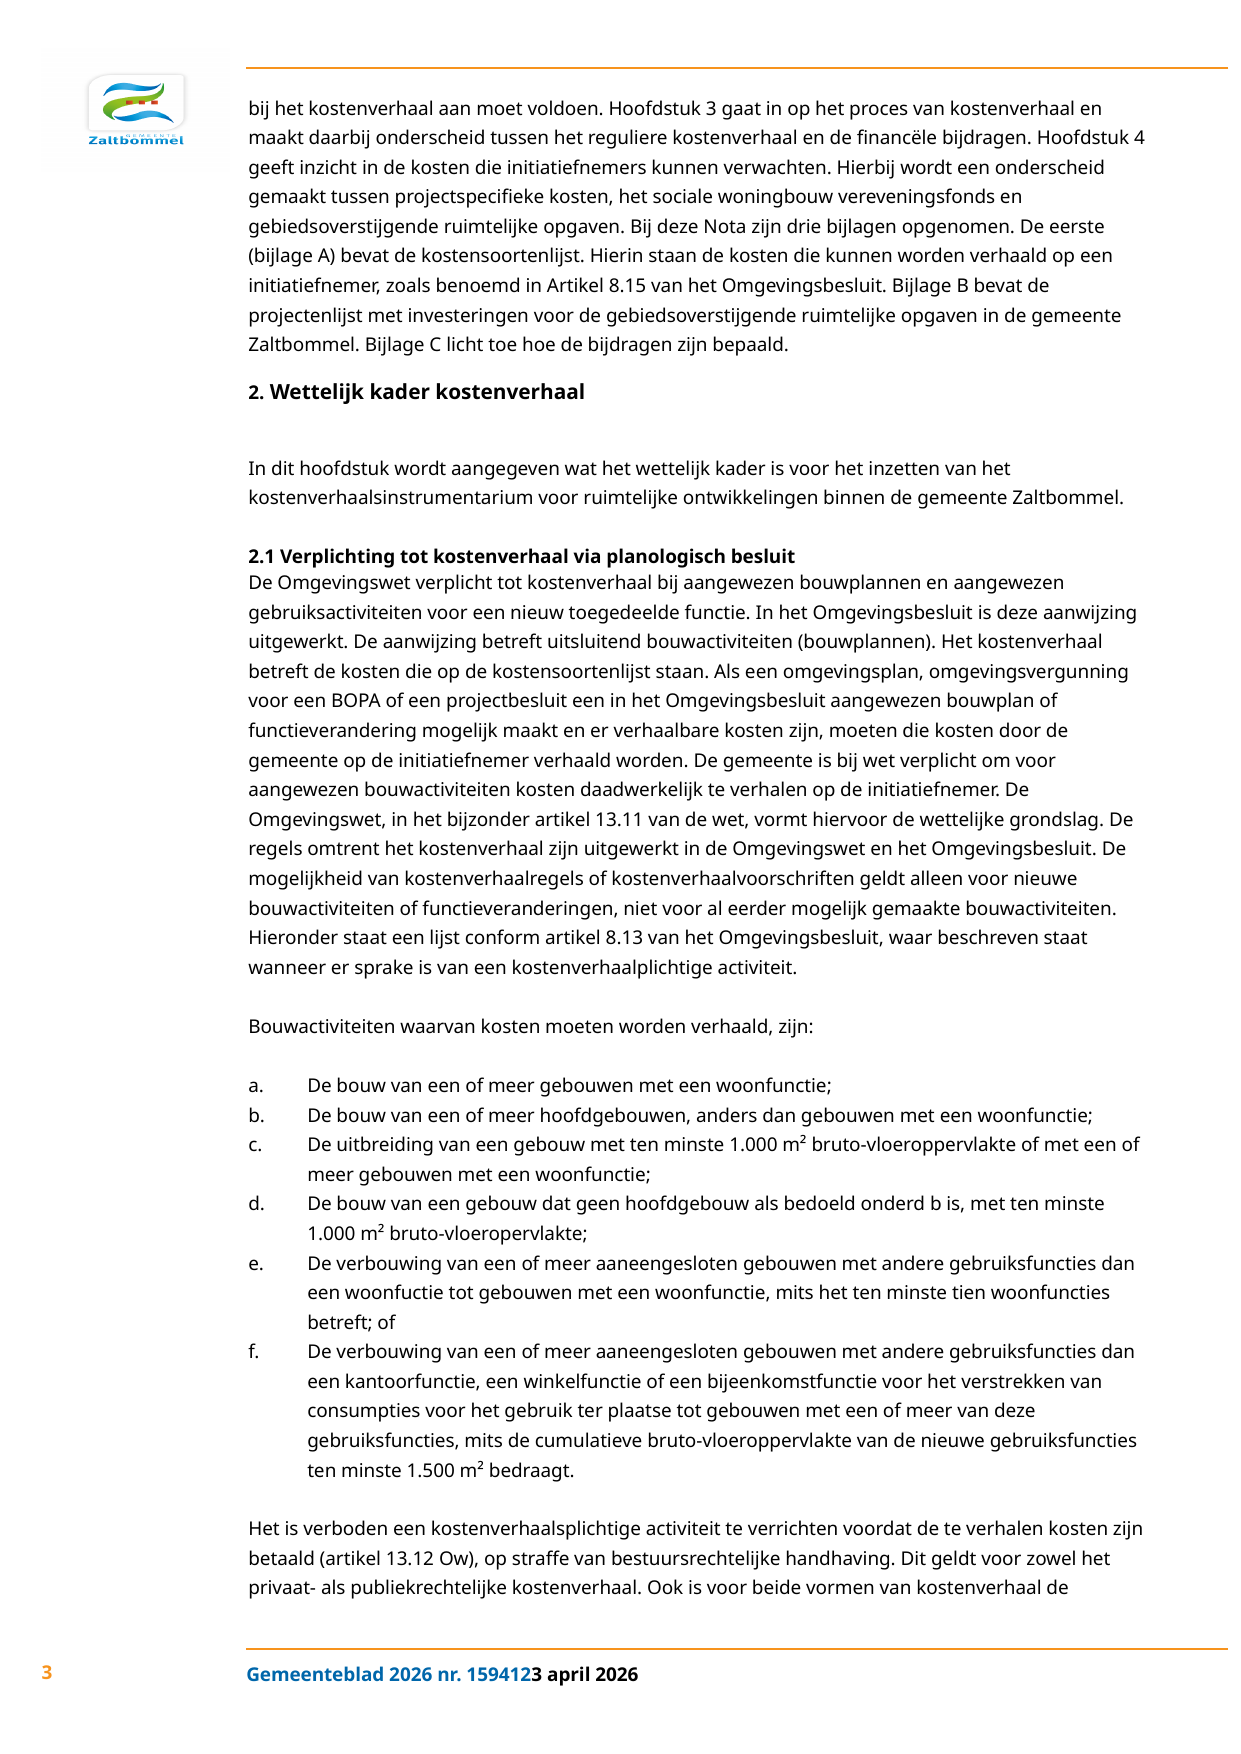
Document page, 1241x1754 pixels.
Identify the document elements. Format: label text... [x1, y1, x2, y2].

text 2.1 Verplichting tot kostenverhaal via planologisch besluit [248, 543, 1152, 569]
text bij het kostenverhaal aan moet voldoen. Hoofdstuk 3 gaat in op het proces van kostenverhaal en maakt daarbij onderscheid tussen het reguliere kostenverhaal en de financële bijdragen. Hoofdstuk 4 geeft inzicht in de kosten die initiatiefnemers kunnen verwachten. Hierbij wordt een onderscheid gemaakt tussen projectspecifieke kosten, het sociale woningbouw vereveningsfonds en gebiedsoverstijgende ruimtelijke opgaven. Bij deze Nota zijn drie bijlagen opgenomen. De eerste (bijlage A) bevat de kostensoortenlijst. Hierin staan de kosten die kunnen worden verhaald op een initiatiefnemer, zoals benoemd in Artikel 8.15 van het Omgevingsbesluit. Bijlage B bevat de projectenlijst met investeringen voor de gebiedsoverstijgende ruimtelijke opgaven in de gemeente Zaltbommel. Bijlage C licht toe hoe de bijdragen zijn bepaald. [248, 95, 1152, 357]
text Het is verboden een kostenverhaalsplichtige activiteit te verrichten voordat de te verhalen kosten zijn betaald (artikel 13.12 Ow), op straffe van bestuursrechtelijke handhaving. Dit geldt voor zowel het privaat- als publiekrechtelijke kostenverhaal. Ook is voor beide vormen van kostenverhaal de [248, 1515, 1152, 1600]
text 2. Wettelijk kader kostenverhaal [248, 377, 1152, 406]
picture [41, 47, 231, 172]
text De Omgevingswet verplicht tot kostenverhaal bij aangewezen bouwplannen en aangewezen gebruiksactiviteiten voor een nieuw toegedeelde functie. In het Omgevingsbesluit is deze aanwijzing uitgewerkt. De aanwijzing betreft uitsluitend bouwactiviteiten (bouwplannen). Het kostenverhaal betreft de kosten die op de kostensoortenlijst staan. Als een omgevingsplan, omgevingsvergunning voor een BOPA of een projectbesluit een in het Omgevingsbesluit aangewezen bouwplan of functieverandering mogelijk maakt en er verhaalbare kosten zijn, moeten die kosten door de gemeente op de initiatiefnemer verhaald worden. De gemeente is bij wet verplicht om voor aangewezen bouwactiviteiten kosten daadwerkelijk te verhalen op de initiatiefnemer. De Omgevingswet, in het bijzonder artikel 13.11 van de wet, vormt hiervoor de wettelijke grondslag. De regels omtrent het kostenverhaal zijn uitgewerkt in de Omgevingswet en het Omgevingsbesluit. De mogelijkheid van kostenverhaalregels of kostenverhaalvoorschriften geldt alleen voor nieuwe bouwactiviteiten of functieveranderingen, niet voor al eerder mogelijk gemaakte bouwactiviteiten. Hieronder staat een lijst conform artikel 8.13 van het Omgevingsbesluit, waar beschreven staat wanneer er sprake is van een kostenverhaalplichtige activiteit. [248, 569, 1152, 979]
text In dit hoofdstuk wordt aangegeven wat het wettelijk kader is voor het inzetten van het kostenverhaalsinstrumentarium voor ruimtelijke ontwikkelingen binnen de gemeente Zaltbommel. [248, 455, 1152, 510]
table_header Bouwactiviteiten waarvan kosten moeten worden verhaald, zijn: De bouw van een of meer gebouwen met een woonfunctie; De bouw van een of meer hoofdgebouwen, anders dan gebouwen met een woonfunctie; De uitbreiding van een gebouw met ten minste 1.000 m² bruto-vloeroppervlakte of met een of meer gebouwen met een woonfunctie; De bouw van een gebouw dat geen hoofdgebouw als bedoeld onderd b is, met ten minste 1.000 m² bruto-vloeropervlakte; De verbouwing van een of meer aaneengesloten gebouwen met andere gebruiksfuncties dan een woonfuctie tot gebouwen met een woonfunctie, mits het ten minste tien woonfuncties betreft; of De verbouwing van een of meer aaneengesloten gebouwen met andere gebruiksfuncties dan een kantoorfunctie, een winkelfunctie of een bijeenkomstfunctie voor het verstrekken van consumpties voor het gebruik ter plaatse tot gebouwen met een of meer van deze gebruiksfuncties, mits de cumulatieve bruto-vloeroppervlakte van de nieuwe gebruiksfuncties ten minste 1.500 m² bedraagt. [248, 1013, 1152, 1483]
